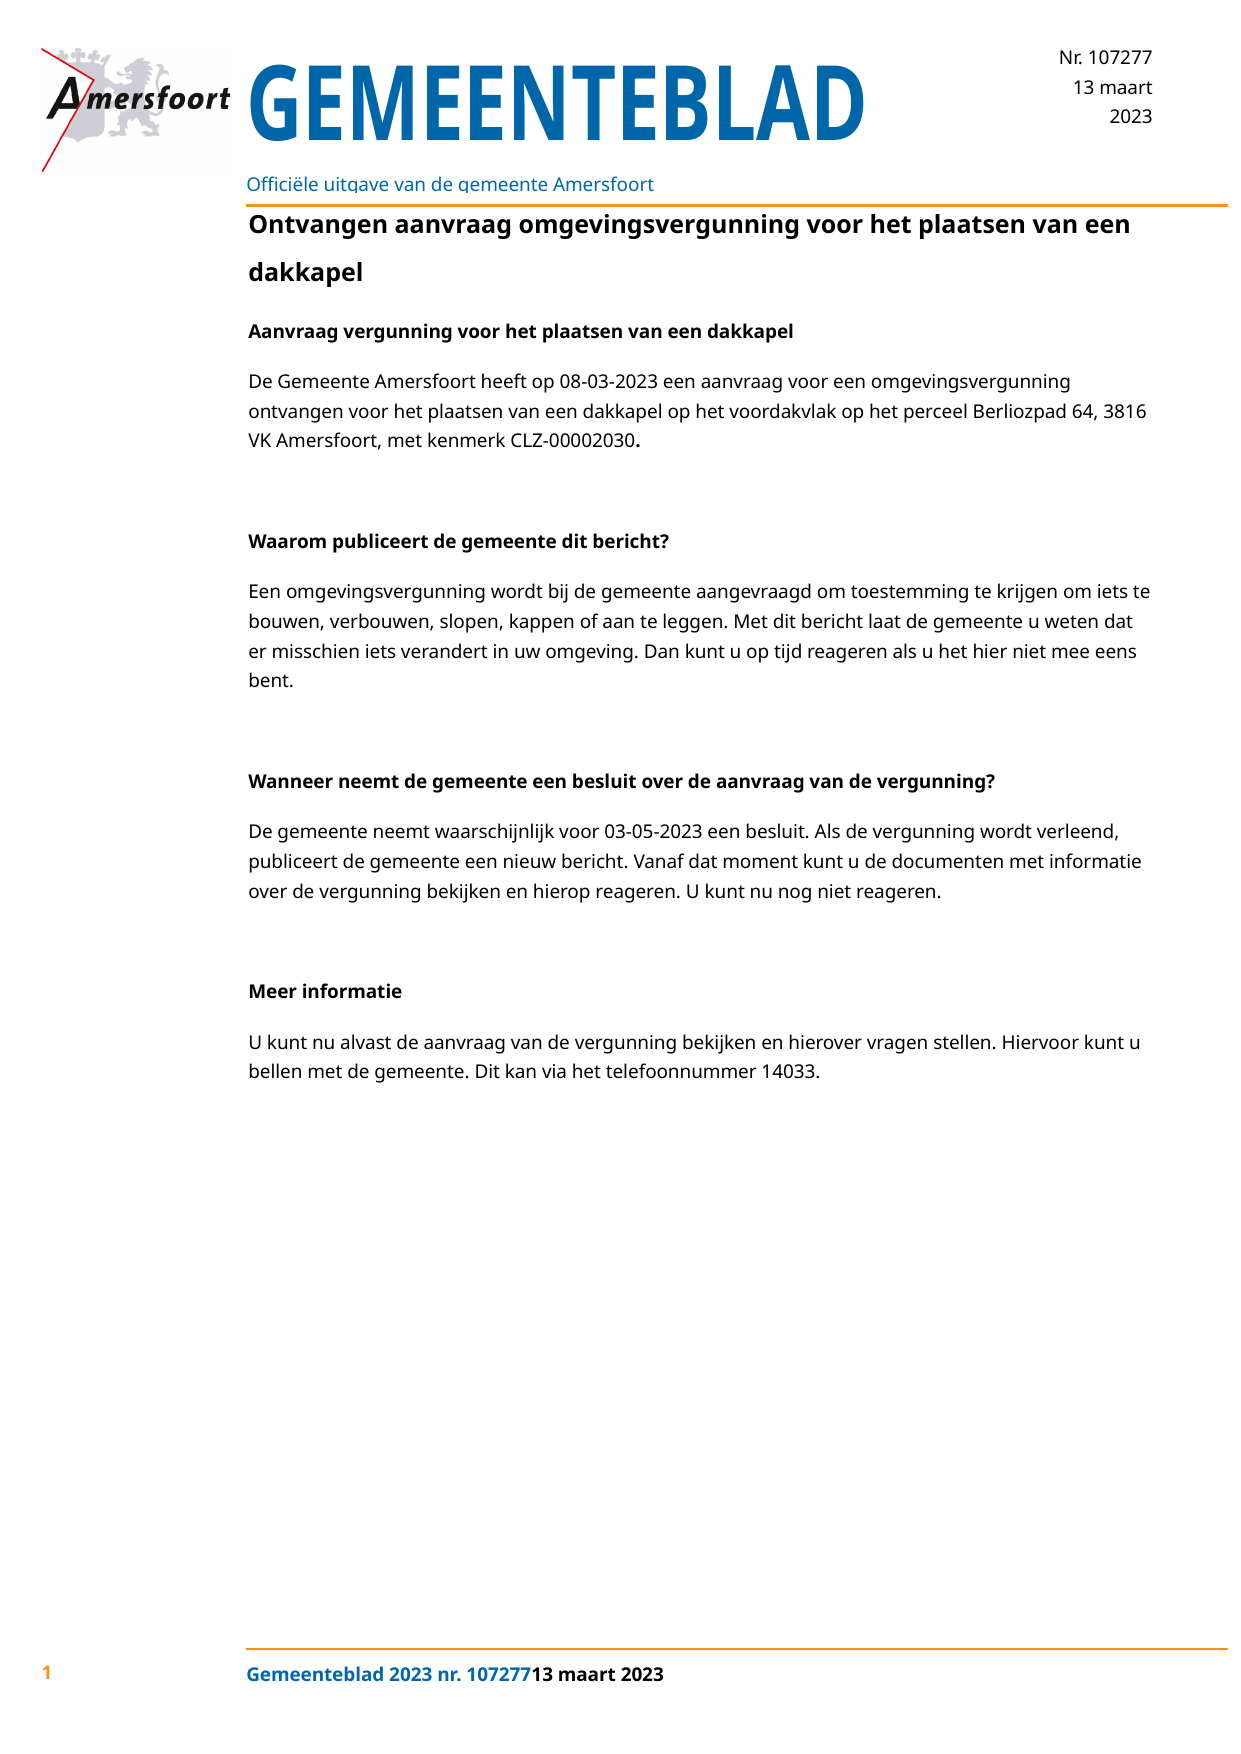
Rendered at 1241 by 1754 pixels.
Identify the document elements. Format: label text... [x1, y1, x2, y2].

text Een omgevingsvergunning wordt bij de gemeente aangevraagd om toestemming te krijgen om iets te bouwen, verbouwen, slopen, kappen of aan te leggen. Met dit bericht laat de gemeente u weten dat er misschien iets verandert in uw omgeving. Dan kunt u op tijd reageren als u het hier niet mee eens bent. [248, 579, 1152, 693]
text De Gemeente Amersfoort heeft op 08-03-2023 een aanvraag voor een omgevingsvergunning ontvangen voor het plaatsen van een dakkapel op het voordakvlak op het perceel Berliozpad 64, 3816 VK Amersfoort, met kenmerk CLZ-00002030. [248, 368, 1152, 453]
text Aanvraag vergunning voor het plaatsen van een dakkapel [248, 318, 1152, 344]
text U kunt nu alvast de aanvraag van de vergunning bekijken en hierover vragen stellen. Hiervoor kunt u bellen met de gemeente. Dit kan via het telefoonnummer 14033. [248, 1029, 1152, 1084]
picture [41, 47, 231, 172]
text Ontvangen aanvraag omgevingsvergunning voor het plaatsen van een dakkapel [248, 207, 1152, 288]
text Waarom publiceert de gemeente dit bericht? [248, 528, 1152, 554]
text Wanneer neemt de gemeente een besluit over de aanvraag van de vergunning? [248, 768, 1152, 794]
text De gemeente neemt waarschijnlijk voor 03-05-2023 een besluit. Als de vergunning wordt verleend, publiceert de gemeente een nieuw bericht. Vanaf dat moment kunt u de documenten met informatie over de vergunning bekijken en hierop reageren. U kunt nu nog niet reageren. [248, 819, 1152, 904]
text Meer informatie [248, 979, 1152, 1004]
